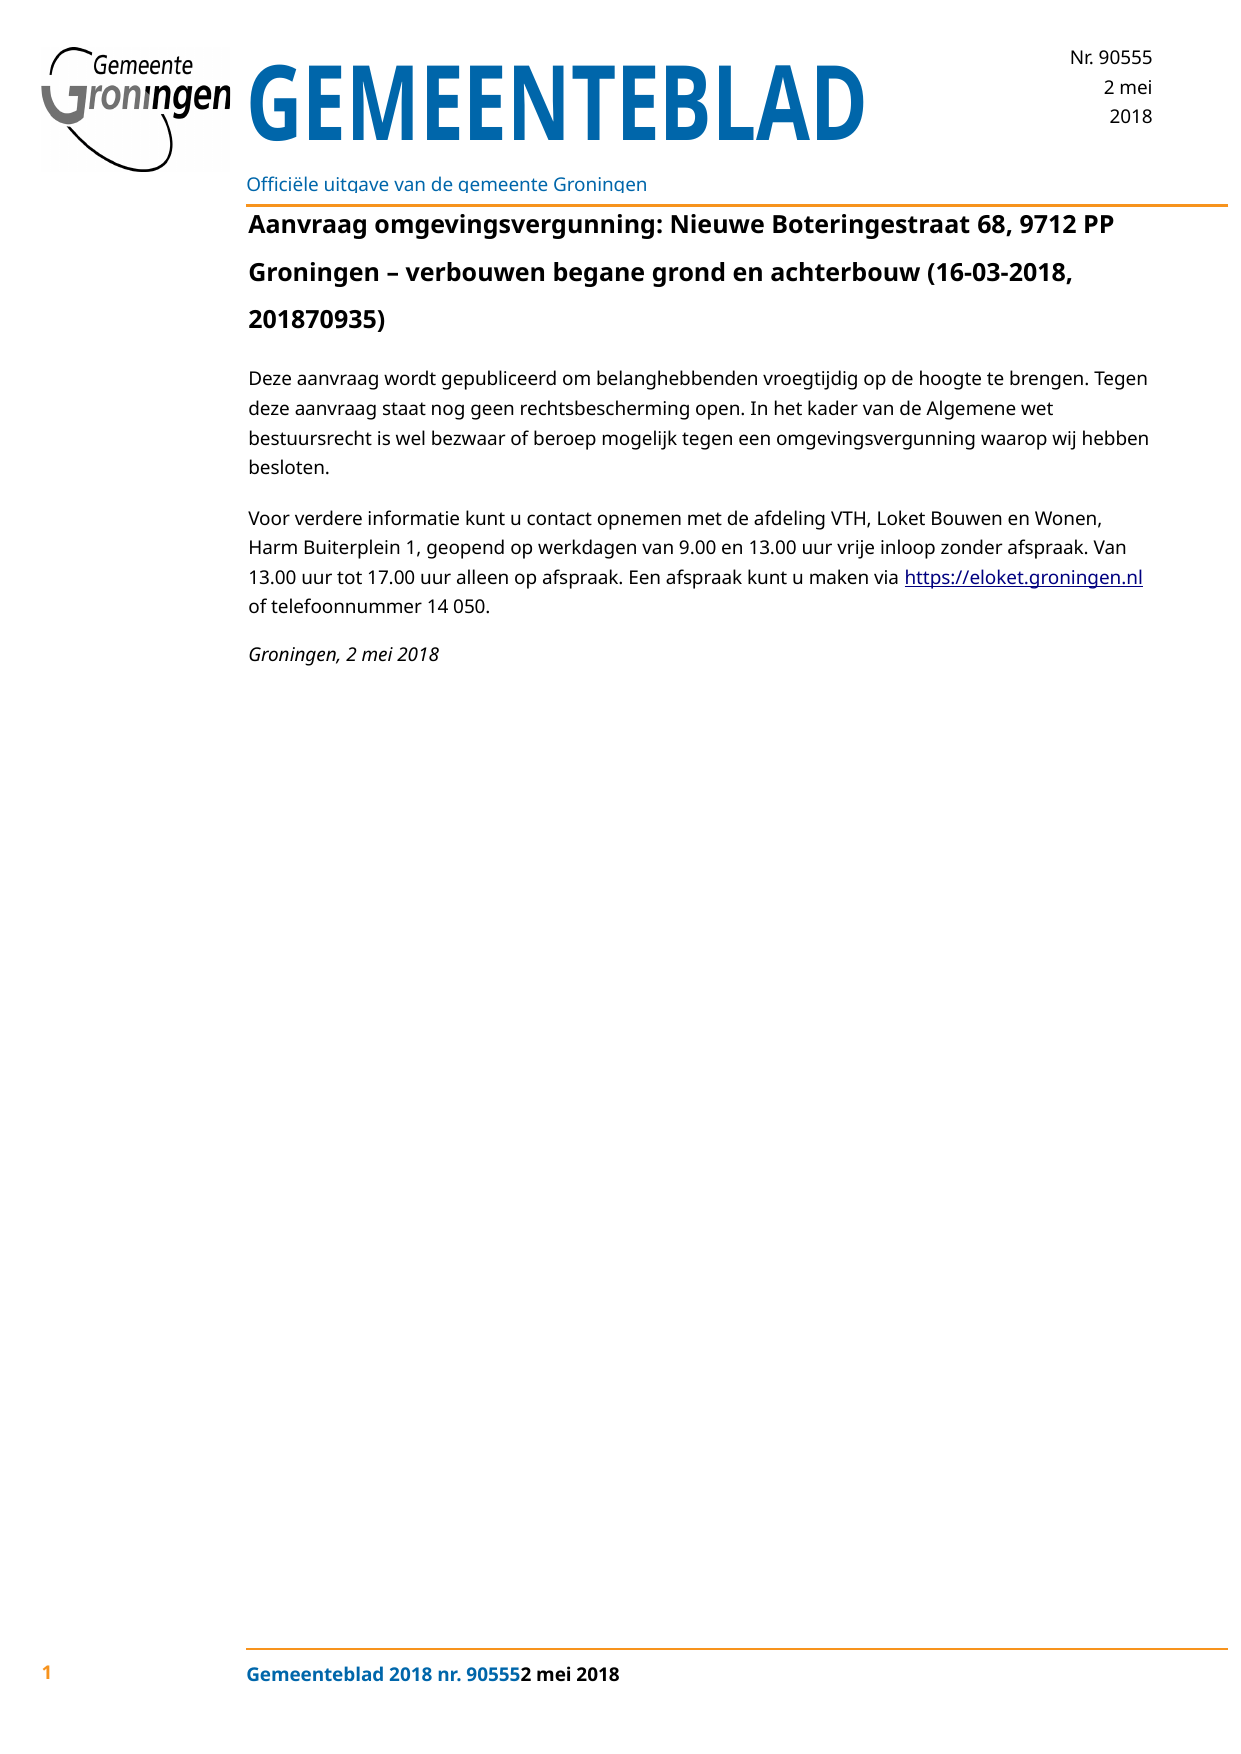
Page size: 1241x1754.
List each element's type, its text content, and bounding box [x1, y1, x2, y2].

text Aanvraag omgevingsvergunning: Nieuwe Boteringestraat 68, 9712 PP Groningen – verbouwen begane grond en achterbouw (16-03-2018, 201870935) [248, 207, 1152, 336]
text Voor verdere informatie kunt u contact opnemen met de afdeling VTH, Loket Bouwen en Wonen, Harm Buiterplein 1, geopend op werkdagen van 9.00 en 13.00 uur vrije inloop zonder afspraak. Van 13.00 uur tot 17.00 uur alleen op afspraak. Een afspraak kunt u maken via https://eloket.groningen.nl of telefoonnummer 14 050. [248, 505, 1152, 619]
text Groningen, 2 mei 2018 [248, 641, 1152, 667]
text Deze aanvraag wordt gepubliceerd om belanghebbenden vroegtijdig op de hoogte te brengen. Tegen deze aanvraag staat nog geen rechtsbescherming open. In het kader van de Algemene wet bestuursrecht is wel bezwaar of beroep mogelijk tegen een omgevingsvergunning waarop wij hebben besloten. [248, 366, 1152, 480]
picture [41, 47, 231, 172]
